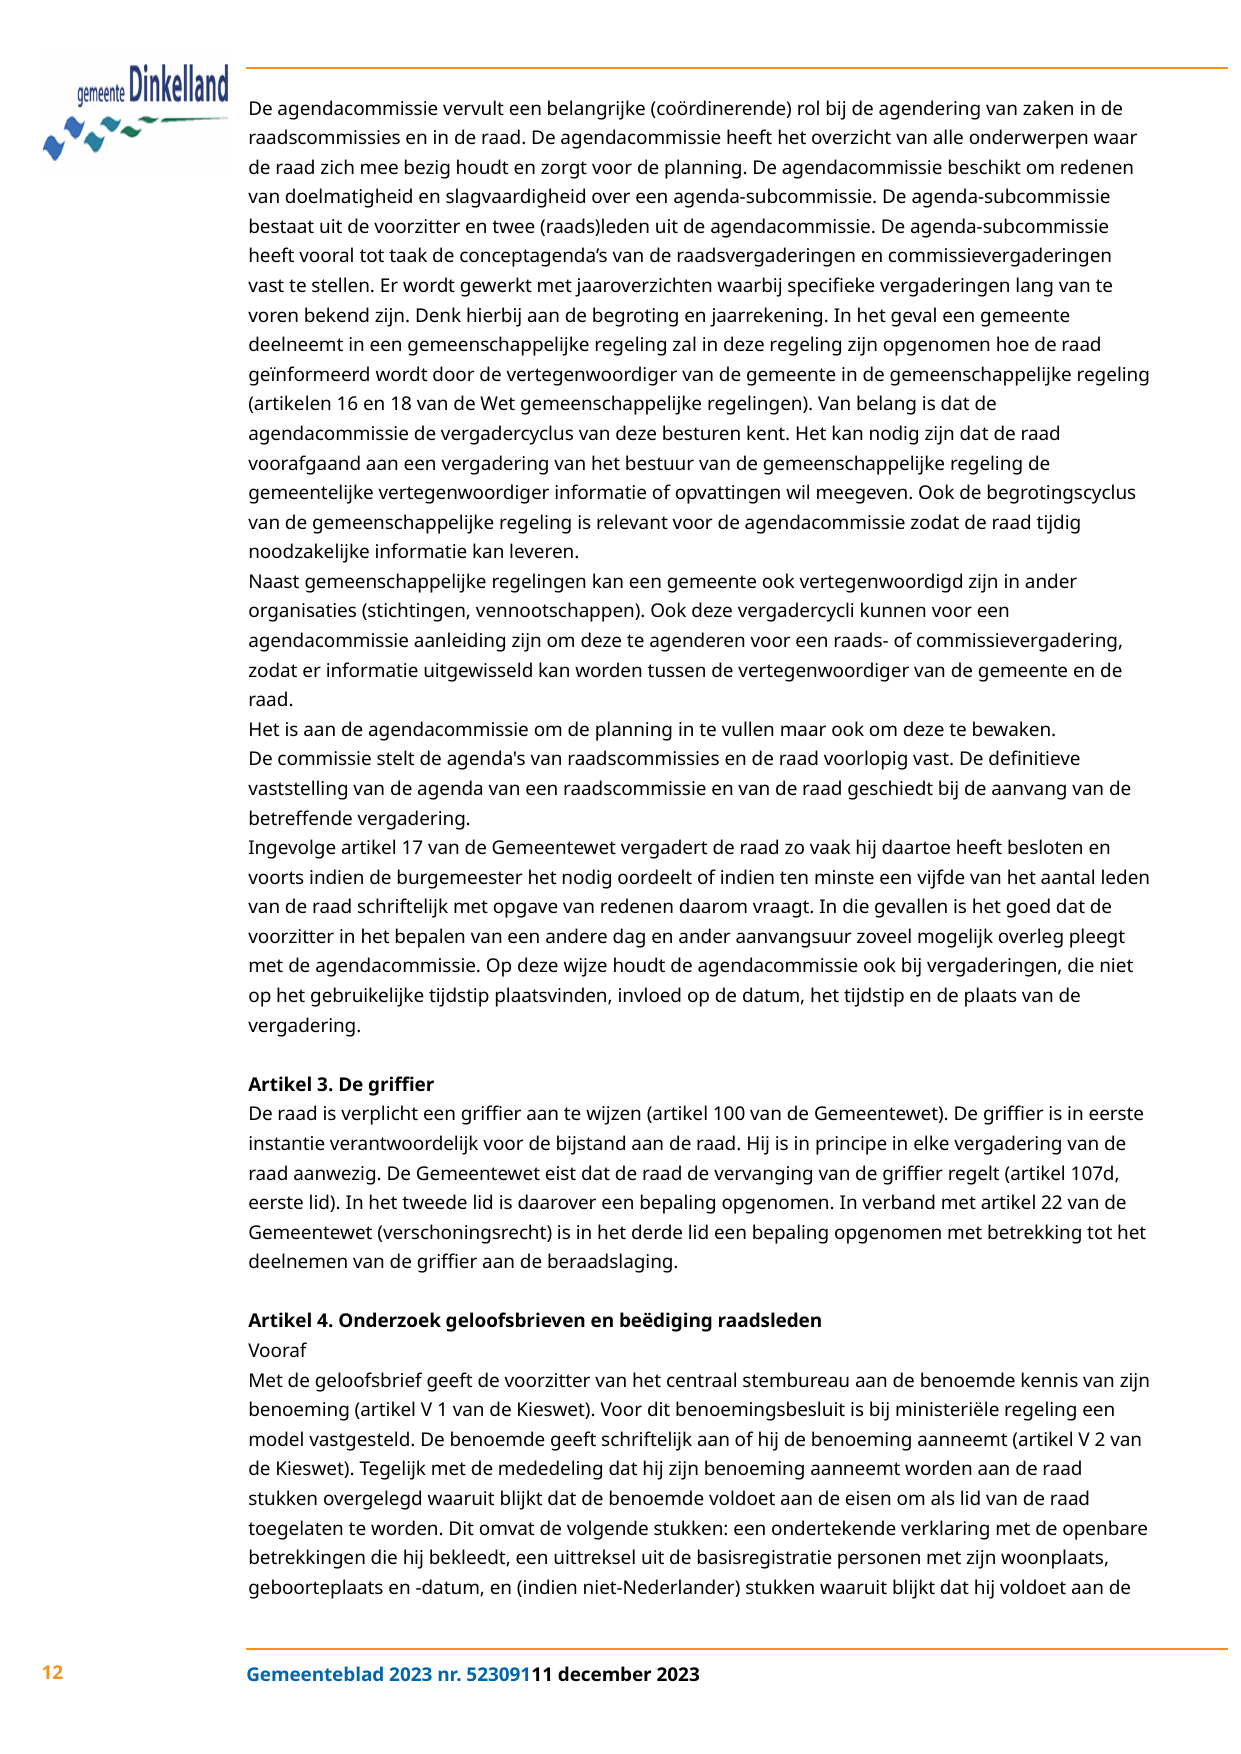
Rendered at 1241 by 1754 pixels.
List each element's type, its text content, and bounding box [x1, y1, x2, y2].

text Naast gemeenschappelijke regelingen kan een gemeente ook vertegenwoordigd zijn in ander organisaties (stichtingen, vennootschappen). Ook deze vergadercycli kunnen voor een agendacommissie aanleiding zijn om deze te agenderen voor een raads- of commissievergadering, zodat er informatie uitgewisseld kan worden tussen de vertegenwoordiger van de gemeente en de raad. [248, 568, 1152, 712]
text De agendacommissie vervult een belangrijke (coördinerende) rol bij de agendering van zaken in de raadscommissies en in de raad. De agendacommissie heeft het overzicht van alle onderwerpen waar de raad zich mee bezig houdt en zorgt voor de planning. De agendacommissie beschikt om redenen van doelmatigheid en slagvaardigheid over een agenda-subcommissie. De agenda-subcommissie bestaat uit de voorzitter en twee (raads)leden uit de agendacommissie. De agenda-subcommissie heeft vooral tot taak de conceptagenda’s van de raadsvergaderingen en commissievergaderingen vast te stellen. Er wordt gewerkt met jaaroverzichten waarbij specifieke vergaderingen lang van te voren bekend zijn. Denk hierbij aan de begroting en jaarrekening. In het geval een gemeente deelneemt in een gemeenschappelijke regeling zal in deze regeling zijn opgenomen hoe de raad geïnformeerd wordt door de vertegenwoordiger van de gemeente in de gemeenschappelijke regeling (artikelen 16 en 18 van de Wet gemeenschappelijke regelingen). Van belang is dat de agendacommissie de vergadercyclus van deze besturen kent. Het kan nodig zijn dat de raad voorafgaand aan een vergadering van het bestuur van de gemeenschappelijke regeling de gemeentelijke vertegenwoordiger informatie of opvattingen wil meegeven. Ook de begrotingscyclus van de gemeenschappelijke regeling is relevant voor de agendacommissie zodat de raad tijdig noodzakelijke informatie kan leveren. [248, 95, 1152, 564]
text Met de geloofsbrief geeft de voorzitter van het centraal stembureau aan de benoemde kennis van zijn benoeming (artikel V 1 van de Kieswet). Voor dit benoemingsbesluit is bij ministeriële regeling een model vastgesteld. De benoemde geeft schriftelijk aan of hij de benoeming aanneemt (artikel V 2 van de Kieswet). Tegelijk met de mededeling dat hij zijn benoeming aanneemt worden aan de raad stukken overgelegd waaruit blijkt dat de benoemde voldoet aan de eisen om als lid van de raad toegelaten te worden. Dit omvat de volgende stukken: een ondertekende verklaring met de openbare betrekkingen die hij bekleedt, een uittreksel uit de basisregistratie personen met zijn woonplaats, geboorteplaats en -datum, en (indien niet-Nederlander) stukken waaruit blijkt dat hij voldoet aan de [248, 1367, 1152, 1600]
text Vooraf [248, 1337, 1152, 1363]
picture [41, 47, 231, 172]
text Het is aan de agendacommissie om de planning in te vullen maar ook om deze te bewaken. [248, 716, 1152, 742]
text Artikel 4. Onderzoek geloofsbrieven en beëdiging raadsleden [248, 1308, 1152, 1333]
text Artikel 3. De griffier [248, 1071, 1152, 1097]
text Ingevolge artikel 17 van de Gemeentewet vergadert de raad zo vaak hij daartoe heeft besloten en voorts indien de burgemeester het nodig oordeelt of indien ten minste een vijfde van het aantal leden van de raad schriftelijk met opgave van redenen daarom vraagt. In die gevallen is het goed dat de voorzitter in het bepalen van een andere dag en ander aanvangsuur zoveel mogelijk overleg pleegt met de agendacommissie. Op deze wijze houdt de agendacommissie ook bij vergaderingen, die niet op het gebruikelijke tijdstip plaatsvinden, invloed op de datum, het tijdstip en de plaats van de vergadering. [248, 834, 1152, 1038]
text De raad is verplicht een griffier aan te wijzen (artikel 100 van de Gemeentewet). De griffier is in eerste instantie verantwoordelijk voor de bijstand aan de raad. Hij is in principe in elke vergadering van de raad aanwezig. De Gemeentewet eist dat de raad de vervanging van de griffier regelt (artikel 107d, eerste lid). In het tweede lid is daarover een bepaling opgenomen. In verband met artikel 22 van de Gemeentewet (verschoningsrecht) is in het derde lid een bepaling opgenomen met betrekking tot het deelnemen van de griffier aan de beraadslaging. [248, 1101, 1152, 1274]
text De commissie stelt de agenda's van raadscommissies en de raad voorlopig vast. De definitieve vaststelling van de agenda van een raadscommissie en van de raad geschiedt bij de aanvang van de betreffende vergadering. [248, 746, 1152, 831]
